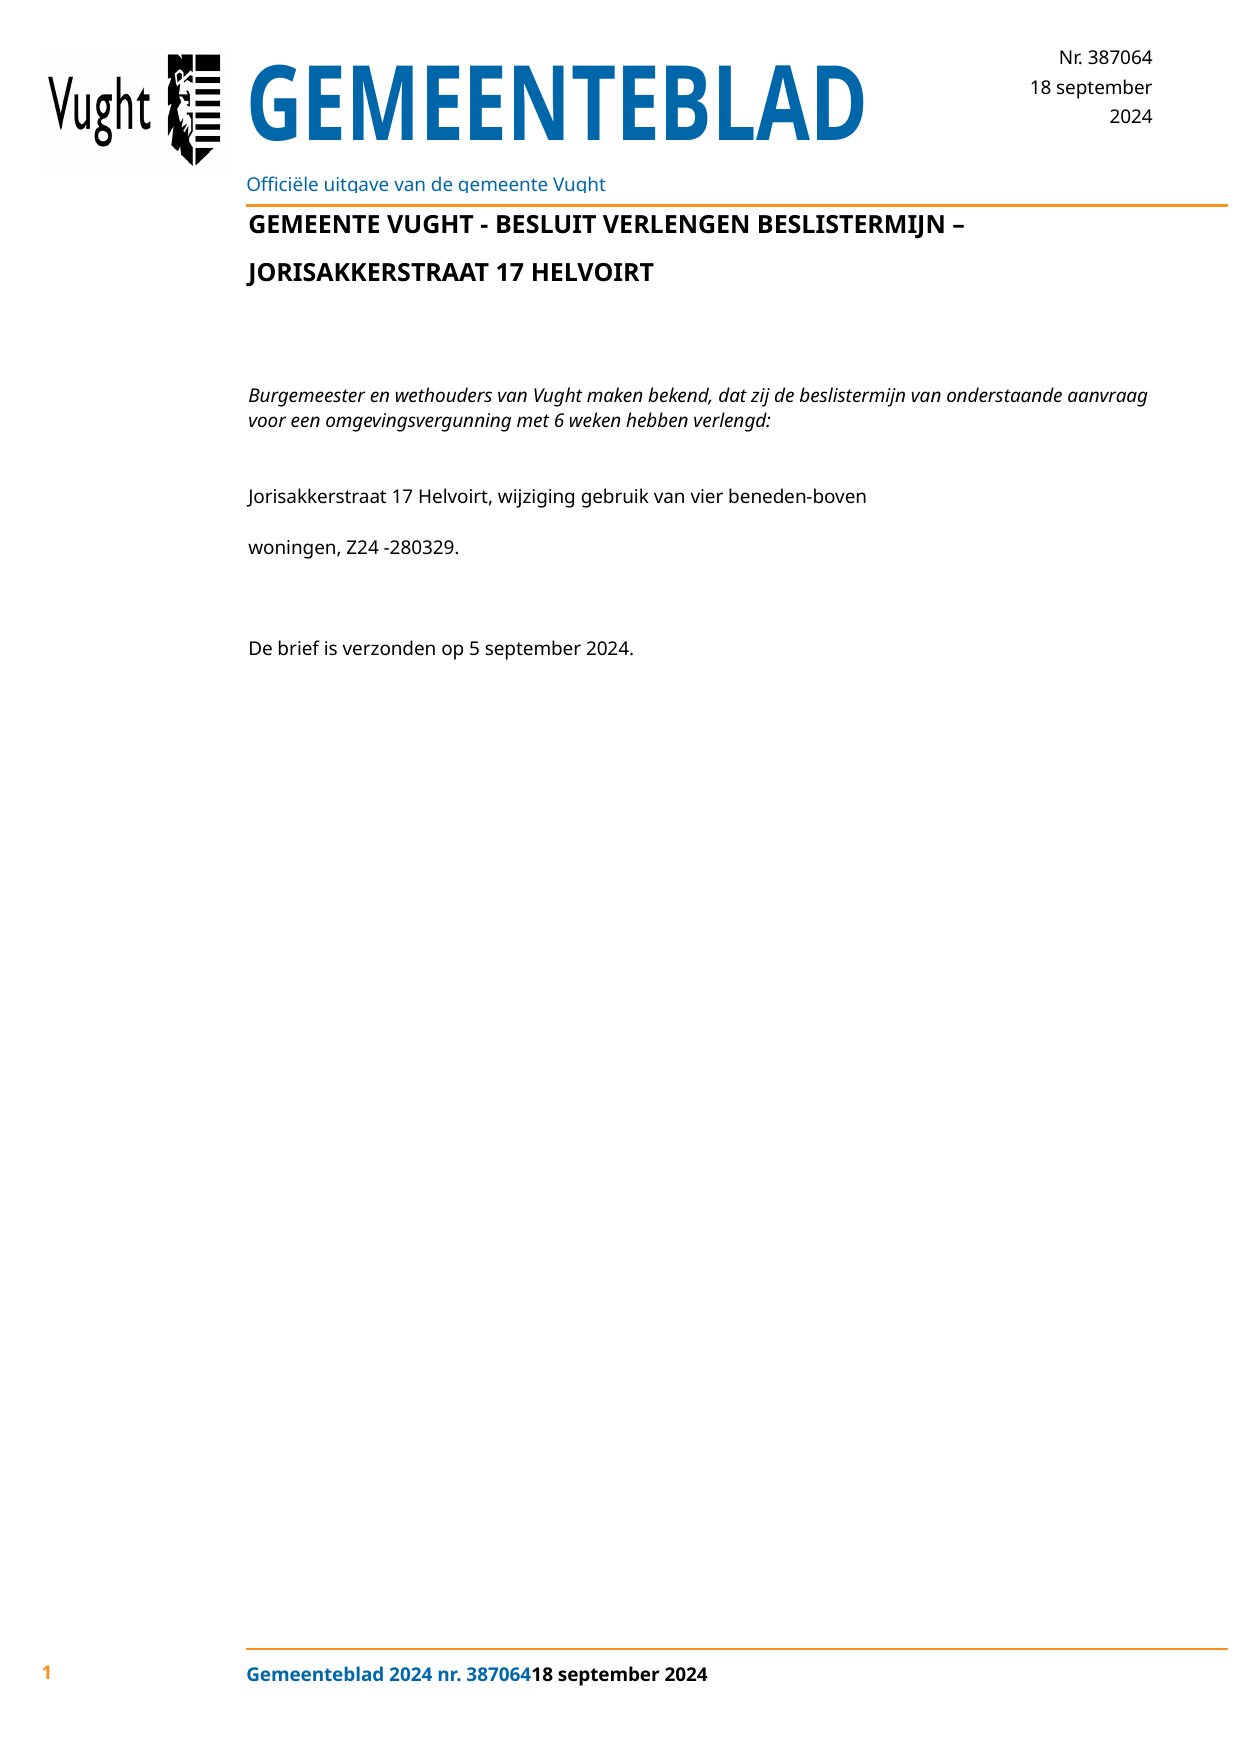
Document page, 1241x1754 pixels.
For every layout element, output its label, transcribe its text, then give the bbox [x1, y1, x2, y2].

picture [41, 47, 231, 172]
text Jorisakkerstraat 17 Helvoirt, wijziging gebruik van vier beneden-boven [248, 484, 1152, 509]
text De brief is verzonden op 5 september 2024. [248, 635, 1152, 661]
text woningen, Z24 -280329. [248, 534, 1152, 560]
text GEMEENTE VUGHT - BESLUIT VERLENGEN BESLISTERMIJN – JORISAKKERSTRAAT 17 HELVOIRT [248, 207, 1152, 288]
text Burgemeester en wethouders van Vught maken bekend, dat zij de beslistermijn van onderstaande aanvraag voor een omgevingsvergunning met 6 weken hebben verlengd: [248, 382, 1152, 433]
